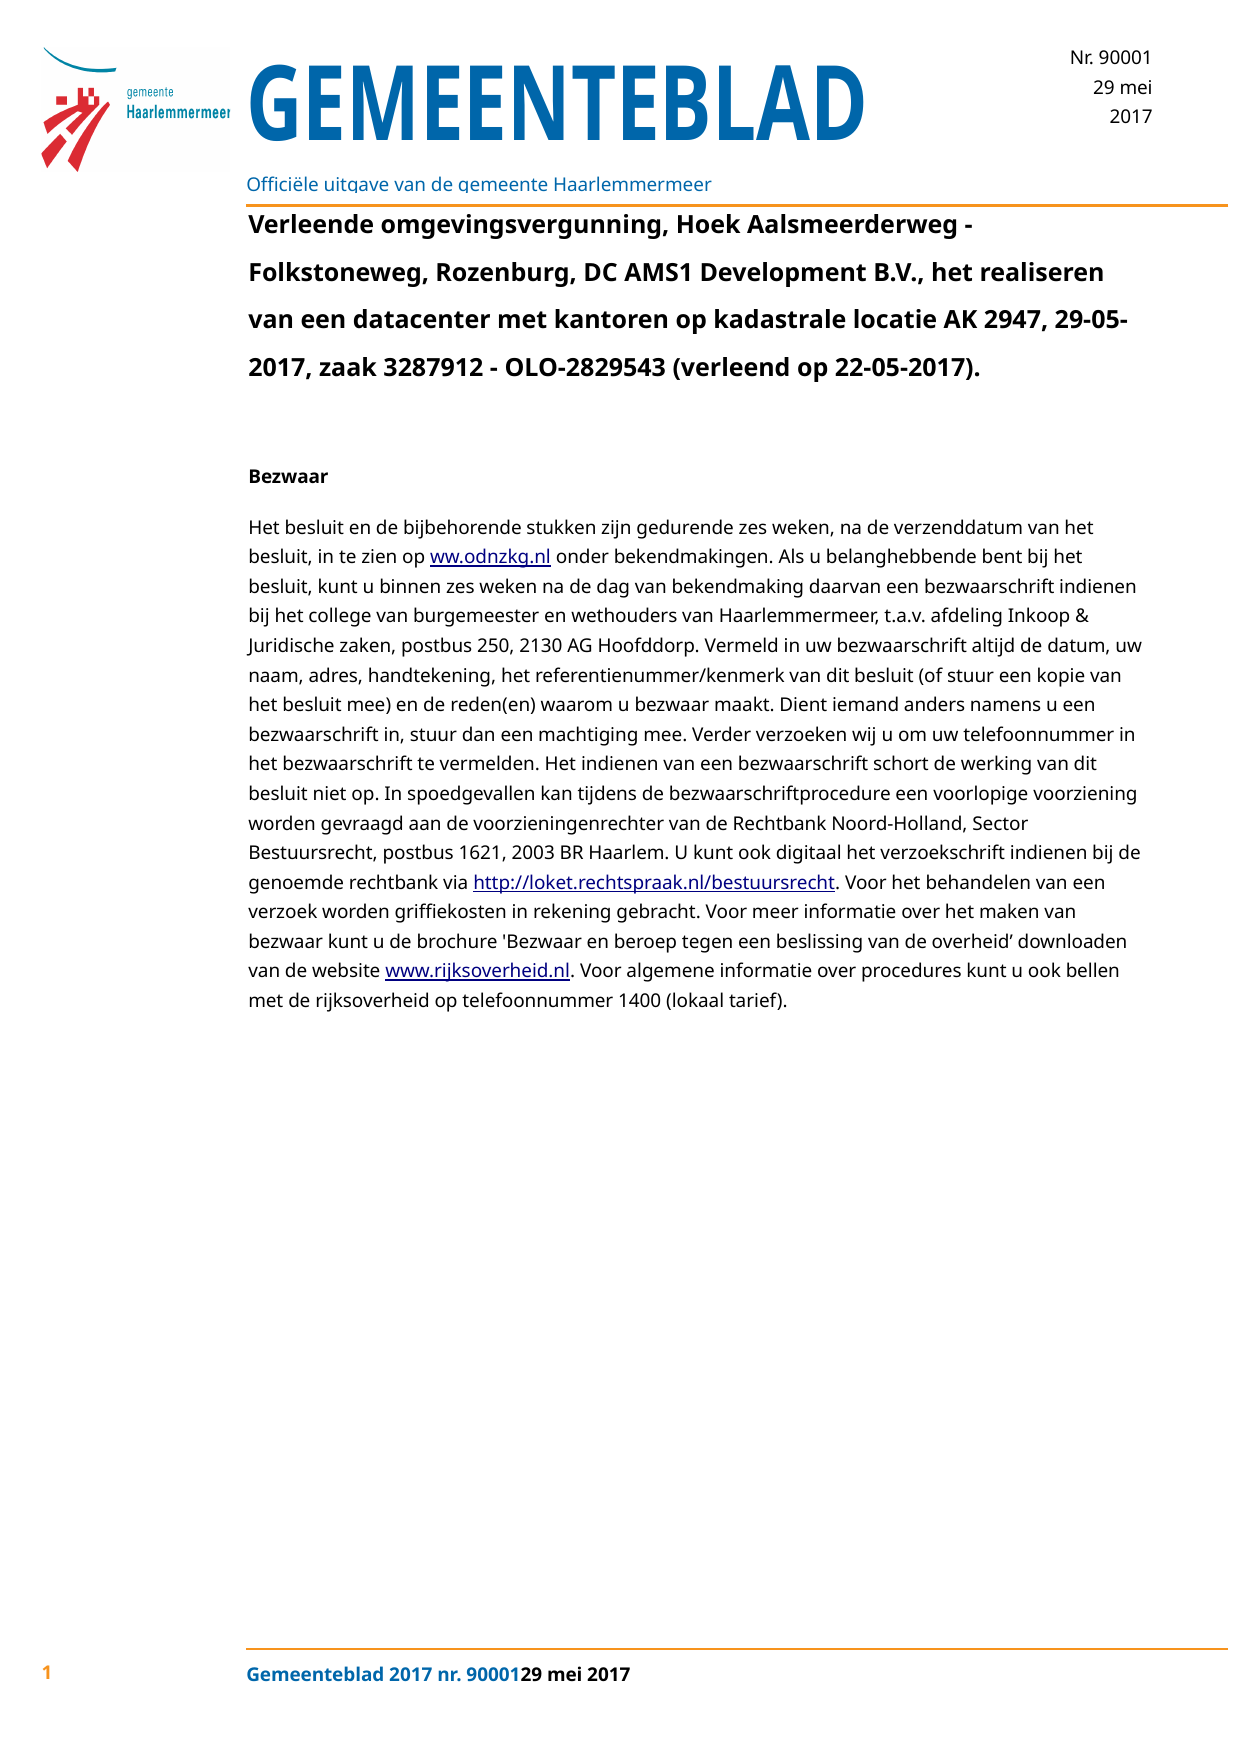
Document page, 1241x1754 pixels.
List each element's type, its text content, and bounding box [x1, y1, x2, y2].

text Bezwaar [248, 463, 1152, 489]
text Het besluit en de bijbehorende stukken zijn gedurende zes weken, na de verzenddatum van het besluit, in te zien op ww.odnzkg.nl onder bekendmakingen. Als u belanghebbende bent bij het besluit, kunt u binnen zes weken na de dag van bekendmaking daarvan een bezwaarschrift indienen bij het college van burgemeester en wethouders van Haarlemmermeer, t.a.v. afdeling Inkoop & Juridische zaken, postbus 250, 2130 AG Hoofddorp. Vermeld in uw bezwaarschrift altijd de datum, uw naam, adres, handtekening, het referentienummer/kenmerk van dit besluit (of stuur een kopie van het besluit mee) en de reden(en) waarom u bezwaar maakt. Dient iemand anders namens u een bezwaarschrift in, stuur dan een machtiging mee. Verder verzoeken wij u om uw telefoonnummer in het bezwaarschrift te vermelden. Het indienen van een bezwaarschrift schort de werking van dit besluit niet op. In spoedgevallen kan tijdens de bezwaarschriftprocedure een voorlopige voorziening worden gevraagd aan de voorzieningenrechter van de Rechtbank Noord-Holland, Sector Bestuursrecht, postbus 1621, 2003 BR Haarlem. U kunt ook digitaal het verzoekschrift indienen bij de genoemde rechtbank via http://loket.rechtspraak.nl/bestuursrecht. Voor het behandelen van een verzoek worden griffiekosten in rekening gebracht. Voor meer informatie over het maken van bezwaar kunt u de brochure 'Bezwaar en beroep tegen een beslissing van de overheid’ downloaden van de website www.rijksoverheid.nl. Voor algemene informatie over procedures kunt u ook bellen met de rijksoverheid op telefoonnummer 1400 (lokaal tarief). [248, 514, 1152, 1013]
text Verleende omgevingsvergunning, Hoek Aalsmeerderweg - Folkstoneweg, Rozenburg, DC AMS1 Development B.V., het realiseren van een datacenter met kantoren op kadastrale locatie AK 2947, 29-05-2017, zaak 3287912 - OLO-2829543 (verleend op 22-05-2017). [248, 207, 1152, 384]
picture [41, 47, 231, 172]
